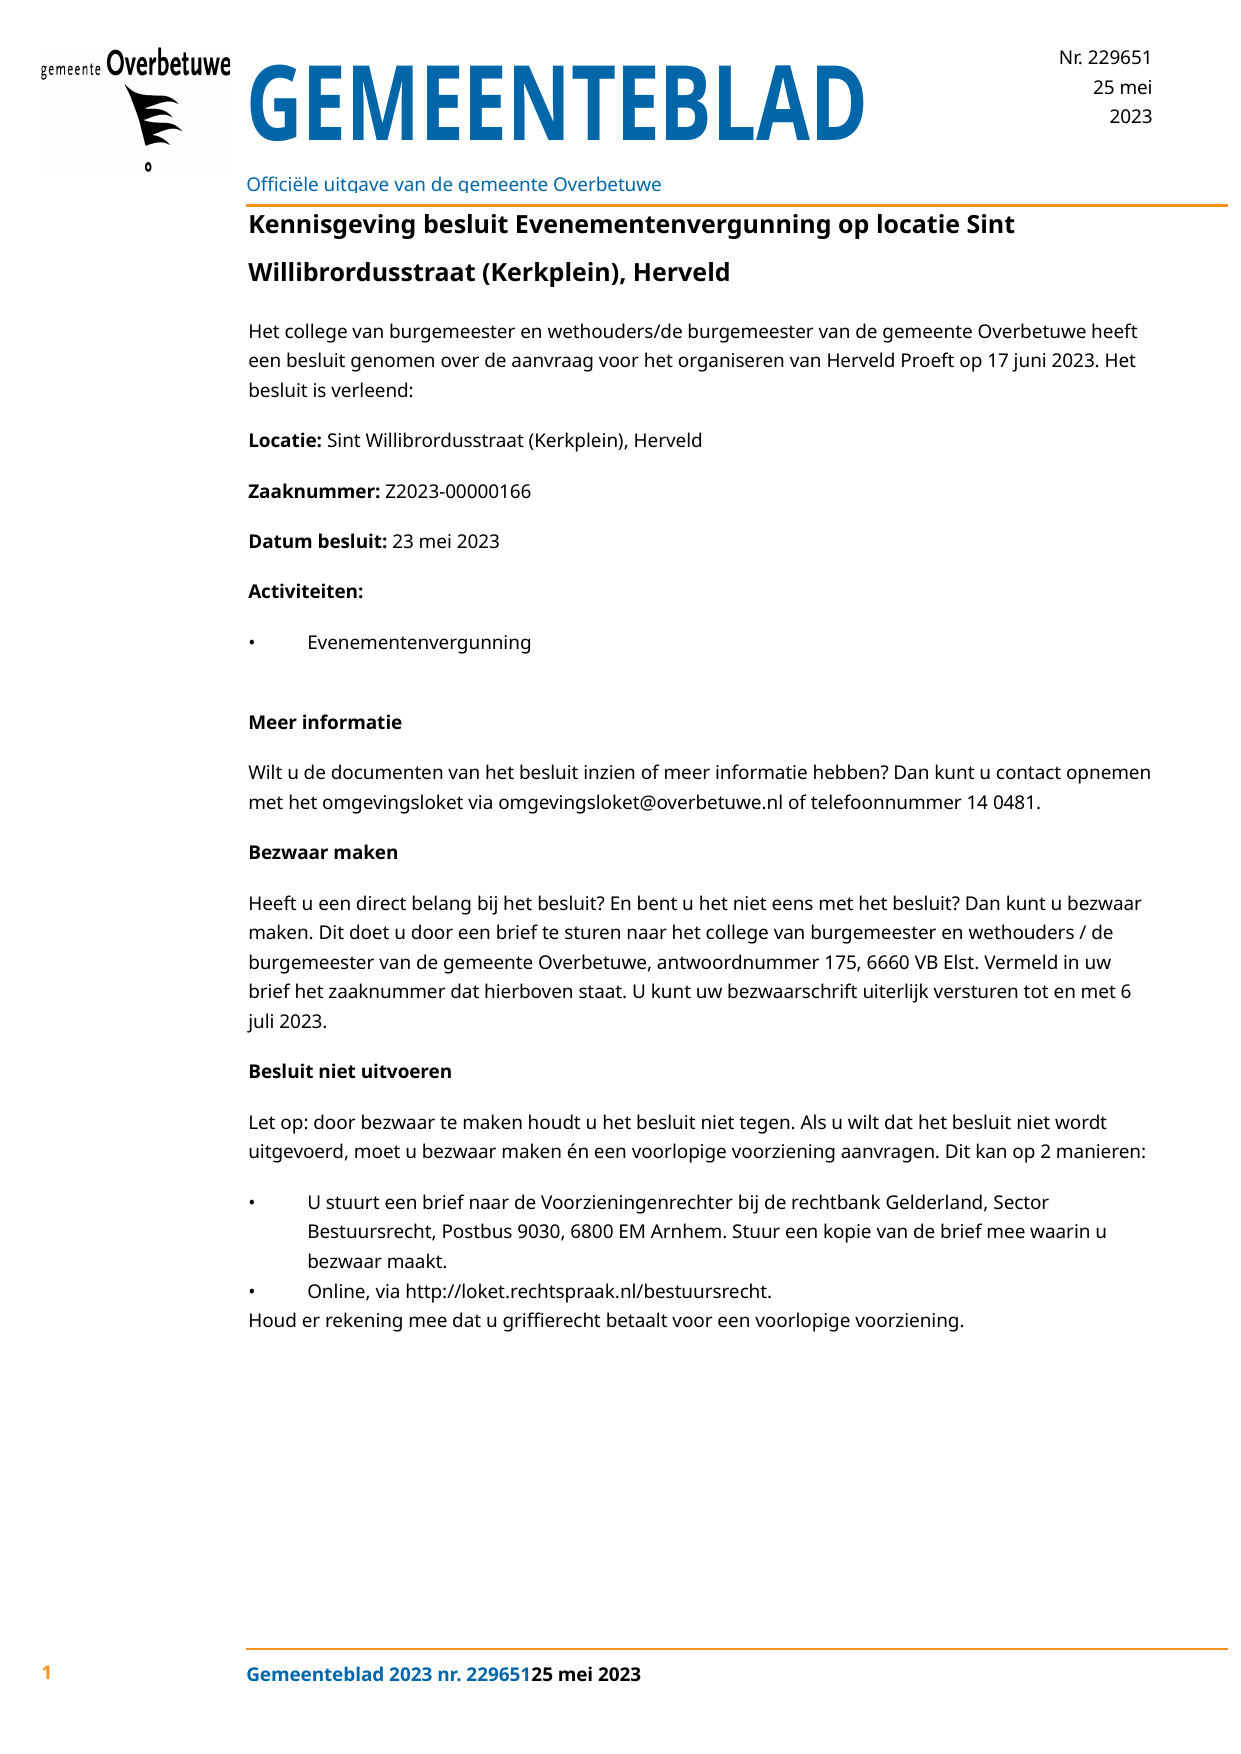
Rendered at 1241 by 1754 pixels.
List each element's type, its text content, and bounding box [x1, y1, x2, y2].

text Heeft u een direct belang bij het besluit? En bent u het niet eens met het besluit? Dan kunt u bezwaar maken. Dit doet u door een brief te sturen naar het college van burgemeester en wethouders / de burgemeester van de gemeente Overbetuwe, antwoordnummer 175, 6660 VB Elst. Vermeld in uw brief het zaaknummer dat hierboven staat. U kunt uw bezwaarschrift uiterlijk versturen tot en met 6 juli 2023. [248, 890, 1152, 1034]
text Besluit niet uitvoeren [248, 1059, 1152, 1084]
text Houd er rekening mee dat u griffierecht betaalt voor een voorlopige voorziening. [248, 1307, 1152, 1333]
text Datum besluit: 23 mei 2023 [248, 528, 1152, 554]
text Meer informatie [248, 709, 1152, 735]
text Locatie: Sint Willibrordusstraat (Kerkplein), Herveld [248, 427, 1152, 453]
list Online, via http://loket.rechtspraak.nl/bestuursrecht. [248, 1278, 1152, 1304]
text Kennisgeving besluit Evenementenvergunning op locatie Sint Willibrordusstraat (Kerkplein), Herveld [248, 207, 1152, 288]
list U stuurt een brief naar de Voorzieningenrechter bij de rechtbank Gelderland, Sector Bestuursrecht, Postbus 9030, 6800 EM Arnhem. Stuur een kopie van de brief mee waarin u bezwaar maakt. [248, 1189, 1152, 1274]
text Zaaknummer: Z2023-00000166 [248, 478, 1152, 504]
list Evenementenvergunning [248, 629, 1152, 655]
picture [41, 47, 231, 172]
text Let op: door bezwaar te maken houdt u het besluit niet tegen. Als u wilt dat het besluit niet wordt uitgevoerd, moet u bezwaar maken én een voorlopige voorziening aanvragen. Dit kan op 2 manieren: [248, 1109, 1152, 1164]
text Bezwaar maken [248, 839, 1152, 865]
text Het college van burgemeester en wethouders/de burgemeester van de gemeente Overbetuwe heeft een besluit genomen over de aanvraag voor het organiseren van Herveld Proeft op 17 juni 2023. Het besluit is verleend: [248, 318, 1152, 403]
text Wilt u de documenten van het besluit inzien of meer informatie hebben? Dan kunt u contact opnemen met het omgevingsloket via omgevingsloket@overbetuwe.nl of telefoonnummer 14 0481. [248, 759, 1152, 815]
text Activiteiten: [248, 579, 1152, 604]
